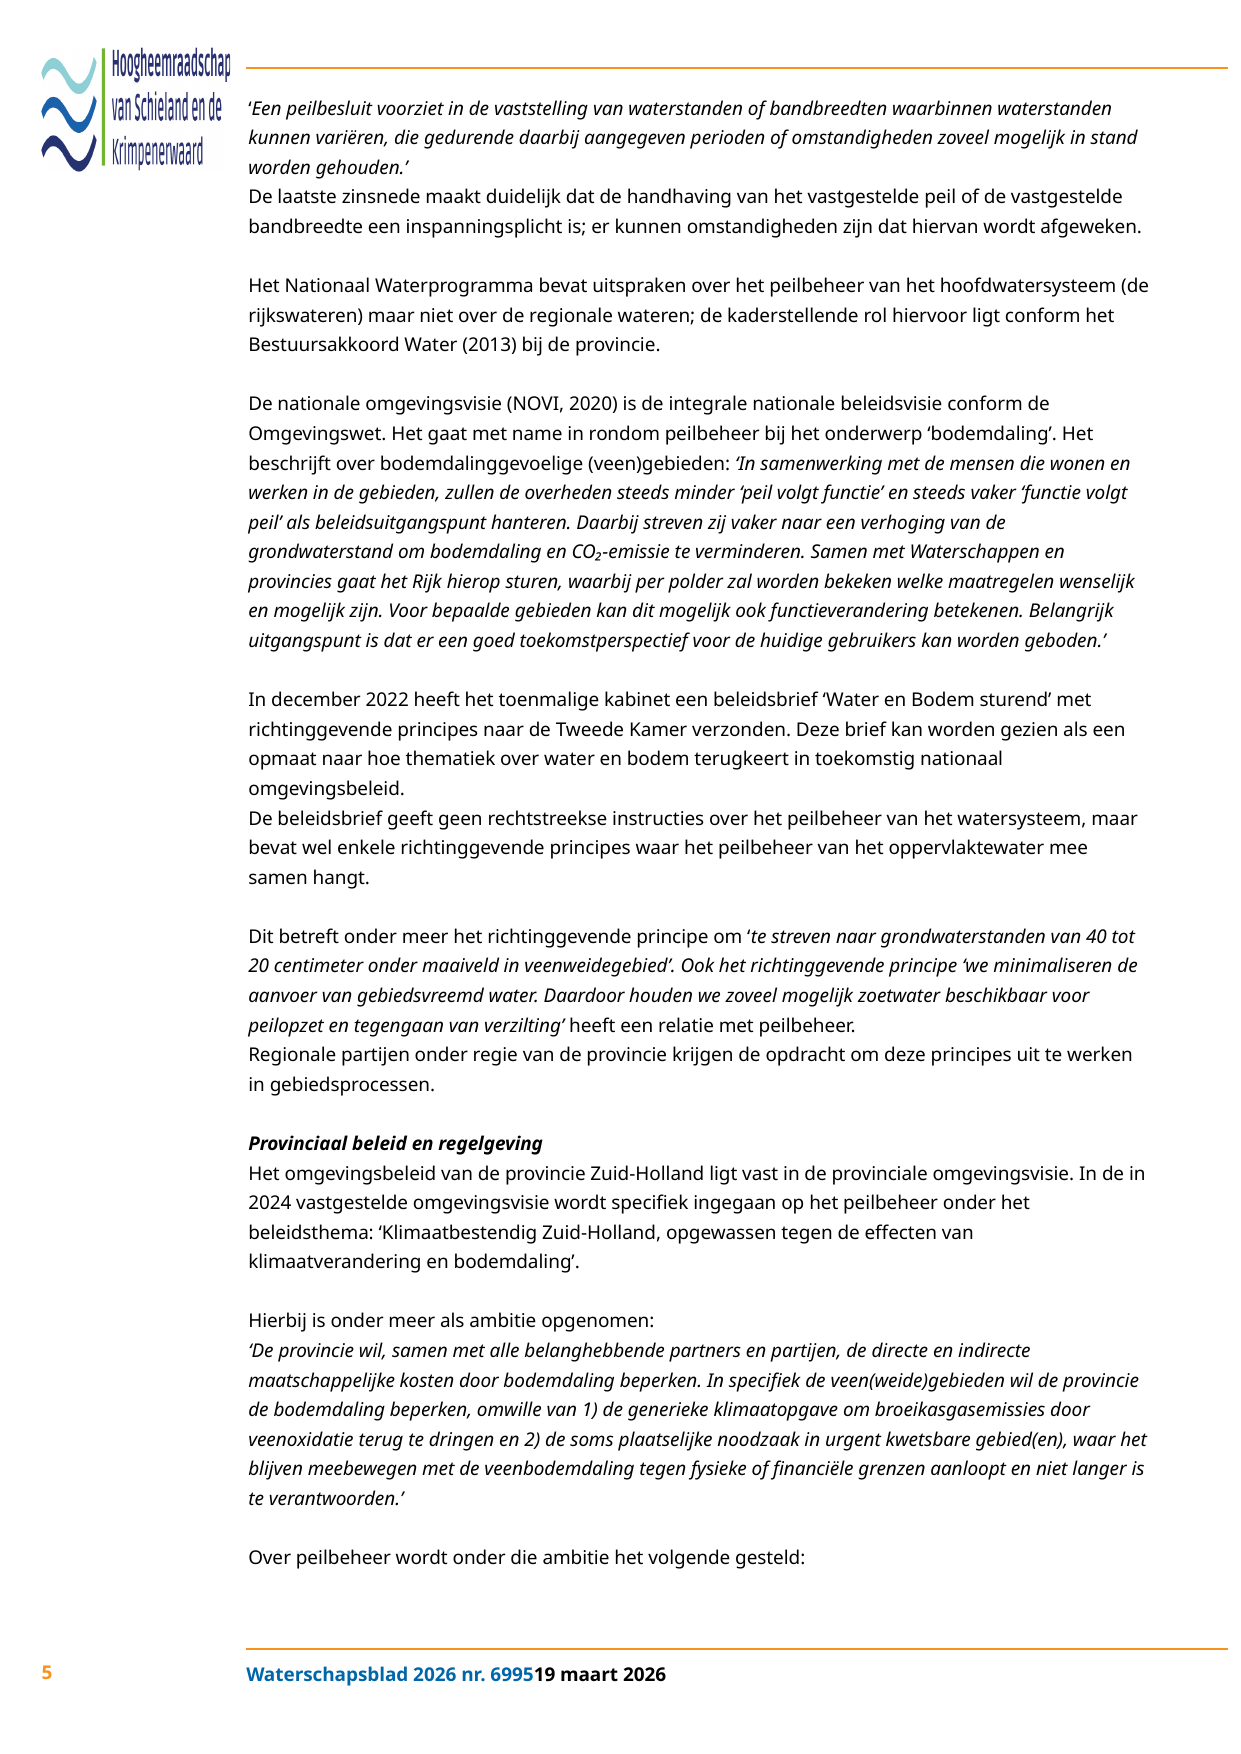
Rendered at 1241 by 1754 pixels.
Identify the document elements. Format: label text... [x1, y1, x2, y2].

text De nationale omgevingsvisie (NOVI, 2020) is de integrale nationale beleidsvisie conform de Omgevingswet. Het gaat met name in rondom peilbeheer bij het onderwerp ‘bodemdaling’. Het beschrijft over bodemdalinggevoelige (veen)gebieden: ‘In samenwerking met de mensen die wonen en werken in de gebieden, zullen de overheden steeds minder ‘peil volgt functie’ en steeds vaker ‘functie volgt peil’ als beleidsuitgangspunt hanteren. Daarbij streven zij vaker naar een verhoging van de grondwaterstand om bodemdaling en CO₂-emissie te verminderen. Samen met Waterschappen en provincies gaat het Rijk hierop sturen, waarbij per polder zal worden bekeken welke maatregelen wenselijk en mogelijk zijn. Voor bepaalde gebieden kan dit mogelijk ook functieverandering betekenen. Belangrijk uitgangspunt is dat er een goed toekomstperspectief voor de huidige gebruikers kan worden geboden.’ [248, 391, 1152, 653]
text Provinciaal beleid en regelgeving [248, 1130, 1152, 1156]
text Dit betreft onder meer het richtinggevende principe om ‘te streven naar grondwaterstanden van 40 tot 20 centimeter onder maaiveld in veenweidegebied’. Ook het richtinggevende principe ‘we minimaliseren de aanvoer van gebiedsvreemd water. Daardoor houden we zoveel mogelijk zoetwater beschikbaar voor peilopzet en tegengaan van verzilting’ heeft een relatie met peilbeheer. [248, 923, 1152, 1038]
text Over peilbeheer wordt onder die ambitie het volgende gesteld: [248, 1544, 1152, 1570]
text Het omgevingsbeleid van de provincie Zuid-Holland ligt vast in de provinciale omgevingsvisie. In de in 2024 vastgestelde omgevingsvisie wordt specifiek ingegaan op het peilbeheer onder het beleidsthema: ‘Klimaatbestendig Zuid-Holland, opgewassen tegen de effecten van klimaatverandering en bodemdaling’. [248, 1160, 1152, 1274]
text Hierbij is onder meer als ambitie opgenomen: [248, 1308, 1152, 1333]
text ‘De provincie wil, samen met alle belanghebbende partners en partijen, de directe en indirecte maatschappelijke kosten door bodemdaling beperken. In specifiek de veen(weide)gebieden wil de provincie de bodemdaling beperken, omwille van 1) de generieke klimaatopgave om broeikasgasemissies door veenoxidatie terug te dringen en 2) de soms plaatselijke noodzaak in urgent kwetsbare gebied(en), waar het blijven meebewegen met de veenbodemdaling tegen fysieke of financiële grenzen aanloopt en niet langer is te verantwoorden.’ [248, 1337, 1152, 1511]
text In december 2022 heeft het toenmalige kabinet een beleidsbrief ‘Water en Bodem sturend’ met richtinggevende principes naar de Tweede Kamer verzonden. Deze brief kan worden gezien als een opmaat naar hoe thematiek over water en bodem terugkeert in toekomstig nationaal omgevingsbeleid. [248, 686, 1152, 801]
text Regionale partijen onder regie van de provincie krijgen de opdracht om deze principes uit te werken in gebiedsprocessen. [248, 1041, 1152, 1097]
picture [41, 47, 231, 172]
text Het Nationaal Waterprogramma bevat uitspraken over het peilbeheer van het hoofdwatersysteem (de rijkswateren) maar niet over de regionale wateren; de kaderstellende rol hiervoor ligt conform het Bestuursakkoord Water (2013) bij de provincie. [248, 272, 1152, 357]
text ‘Een peilbesluit voorziet in de vaststelling van waterstanden of bandbreedten waarbinnen waterstanden kunnen variëren, die gedurende daarbij aangegeven perioden of omstandigheden zoveel mogelijk in stand worden gehouden.’ [248, 95, 1152, 180]
text De laatste zinsnede maakt duidelijk dat de handhaving van het vastgestelde peil of de vastgestelde bandbreedte een inspanningsplicht is; er kunnen omstandigheden zijn dat hiervan wordt afgeweken. [248, 183, 1152, 239]
text De beleidsbrief geeft geen rechtstreekse instructies over het peilbeheer van het watersysteem, maar bevat wel enkele richtinggevende principes waar het peilbeheer van het oppervlaktewater mee samen hangt. [248, 805, 1152, 890]
